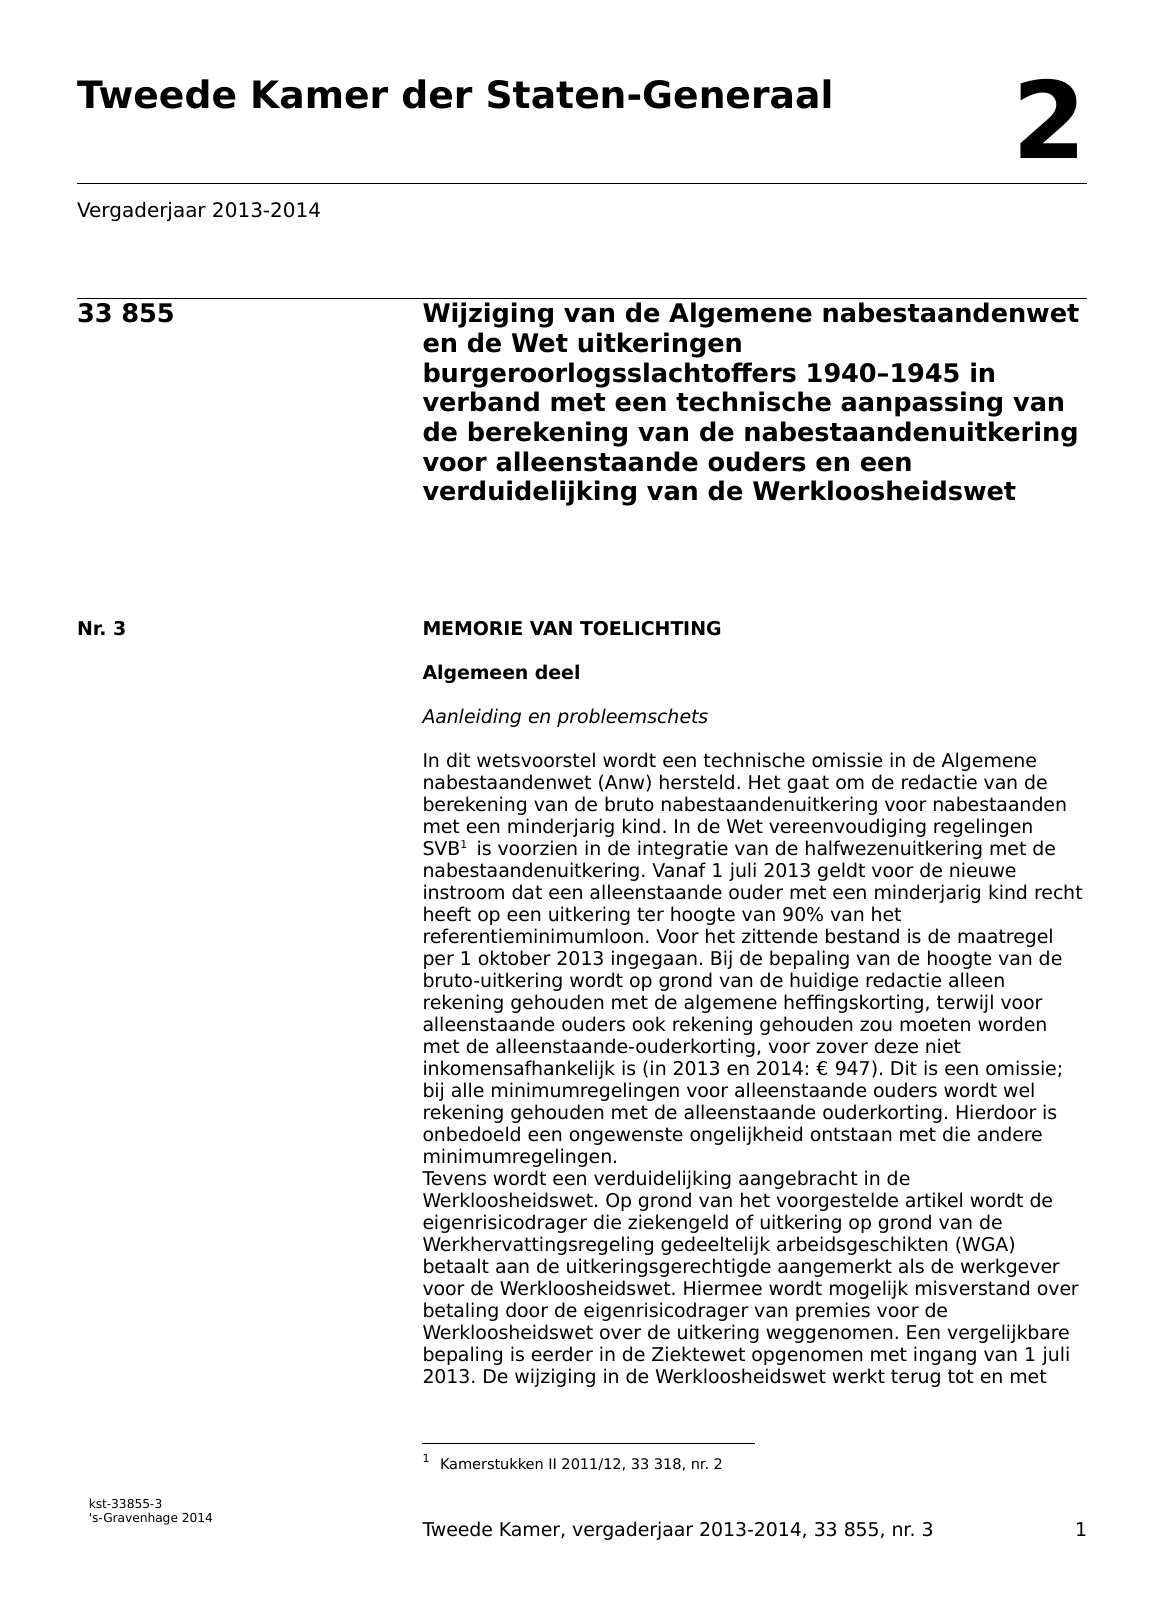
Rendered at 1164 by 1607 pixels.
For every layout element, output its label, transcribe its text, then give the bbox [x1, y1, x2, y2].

subtitle Nr. 3 MEMORIE VAN TOELICHTING [77, 618, 1087, 640]
subtitle 33 855 Wijziging van de Algemene nabestaandenwet en de Wet uitkeringen burgeroorlogsslachtoffers 1940–1945 in verband met een technische aanpassing van de berekening van de nabestaandenuitkering voor alleenstaande ouders en een verduidelijking van de Werkloosheidswet [77, 299, 1087, 507]
table_header 2 [886, 59, 1087, 183]
text Tevens wordt een verduidelijking aangebracht in de Werkloosheidswet. Op grond van het voorgestelde artikel wordt de eigenrisicodrager die ziekengeld of uitkering op grond van de Werkhervattingsregeling gedeeltelijk arbeidsgeschikten (WGA) betaalt aan de uitkeringsgerechtigde aangemerkt als de werkgever voor de Werkloosheidswet. Hiermee wordt mogelijk misverstand over betaling door de eigenrisicodrager van premies voor de Werkloosheidswet over de uitkering weggenomen. Een vergelijkbare bepaling is eerder in de Ziektewet opgenomen met ingang van 1 juli 2013. De wijziging in de Werkloosheidswet werkt terug tot en met [422, 1168, 1087, 1388]
table_header Tweede Kamer der Staten-Generaal [77, 59, 886, 183]
subtitle Aanleiding en probleemschets [422, 706, 1087, 728]
text 's-Gravenhage 2014 [88, 1511, 323, 1525]
text kst-33855-3 [88, 1497, 323, 1511]
table_cell Vergaderjaar 2013-2014 [77, 184, 1087, 298]
subtitle Algemeen deel [422, 662, 1087, 684]
text Kamerstukken II 2011/12, 33 318, nr. 2 [422, 1452, 1087, 1474]
text In dit wetsvoorstel wordt een technische omissie in de Algemene nabestaandenwet (Anw) hersteld. Het gaat om de redactie van de berekening van de bruto nabestaandenuitkering voor nabestaanden met een minderjarig kind. In de Wet vereenvoudiging regelingen SVB is voorzien in de integratie van de halfwezenuitkering met de nabestaandenuitkering. Vanaf 1 juli 2013 geldt voor de nieuwe instroom dat een alleenstaande ouder met een minderjarig kind recht heeft op een uitkering ter hoogte van 90% van het referentieminimumloon. Voor het zittende bestand is de maatregel per 1 oktober 2013 ingegaan. Bij de bepaling van de hoogte van de bruto-uitkering wordt op grond van de huidige redactie alleen rekening gehouden met de algemene heffingskorting, terwijl voor alleenstaande ouders ook rekening gehouden zou moeten worden met de alleenstaande-ouderkorting, voor zover deze niet inkomensafhankelijk is (in 2013 en 2014: € 947). Dit is een omissie; bij alle minimumregelingen voor alleenstaande ouders wordt wel rekening gehouden met de alleenstaande ouderkorting. Hierdoor is onbedoeld een ongewenste ongelijkheid ontstaan met die andere minimumregelingen. [422, 750, 1087, 1168]
